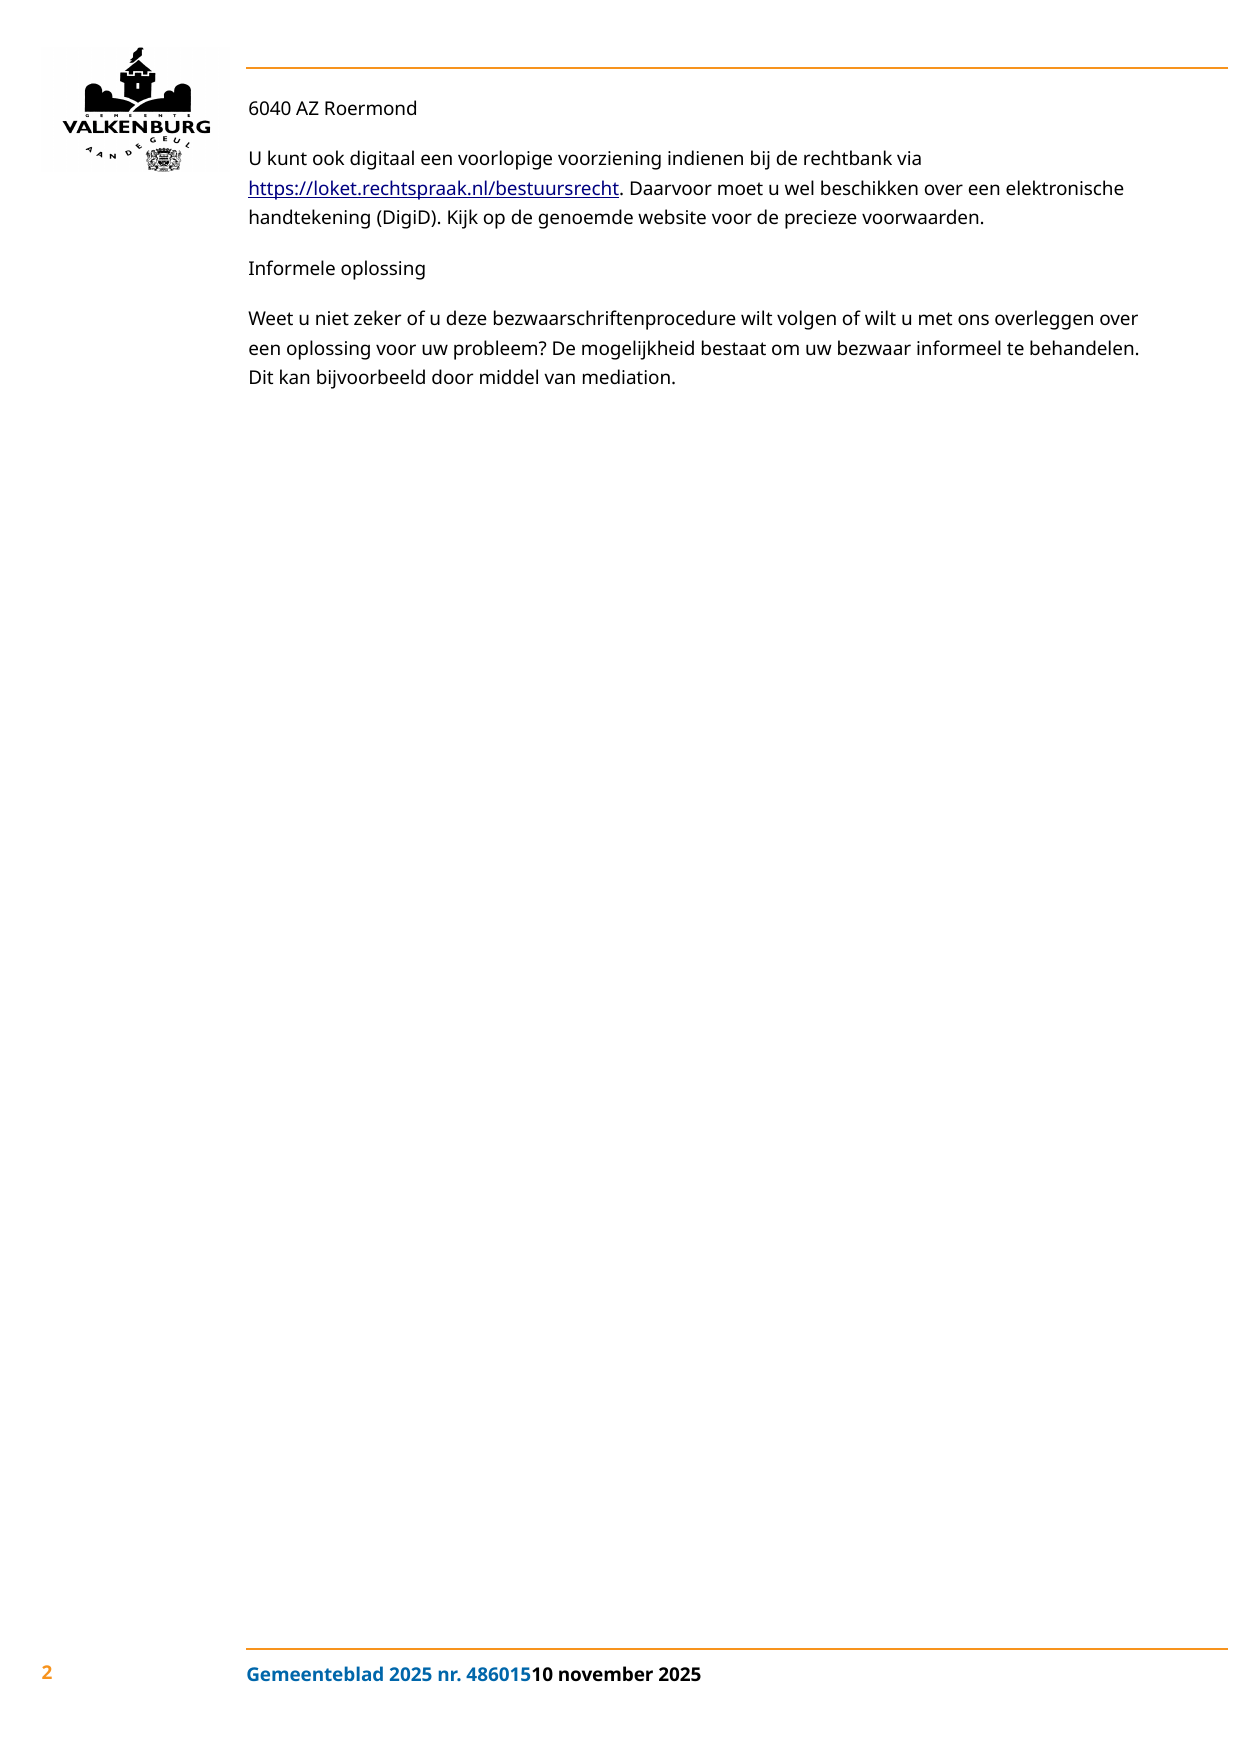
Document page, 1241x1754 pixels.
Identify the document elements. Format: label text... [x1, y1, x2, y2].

text Weet u niet zeker of u deze bezwaarschriftenprocedure wilt volgen of wilt u met ons overleggen over een oplossing voor uw probleem? De mogelijkheid bestaat om uw bezwaar informeel te behandelen. Dit kan bijvoorbeeld door middel van mediation. [248, 305, 1152, 390]
text 6040 AZ Roermond [248, 95, 1152, 121]
text U kunt ook digitaal een voorlopige voorziening indienen bij de rechtbank via https://loket.rechtspraak.nl/bestuursrecht. Daarvoor moet u wel beschikken over een elektronische handtekening (DigiD). Kijk op de genoemde website voor de precieze voorwaarden. [248, 145, 1152, 230]
text Informele oplossing [248, 255, 1152, 281]
picture [41, 47, 231, 172]
